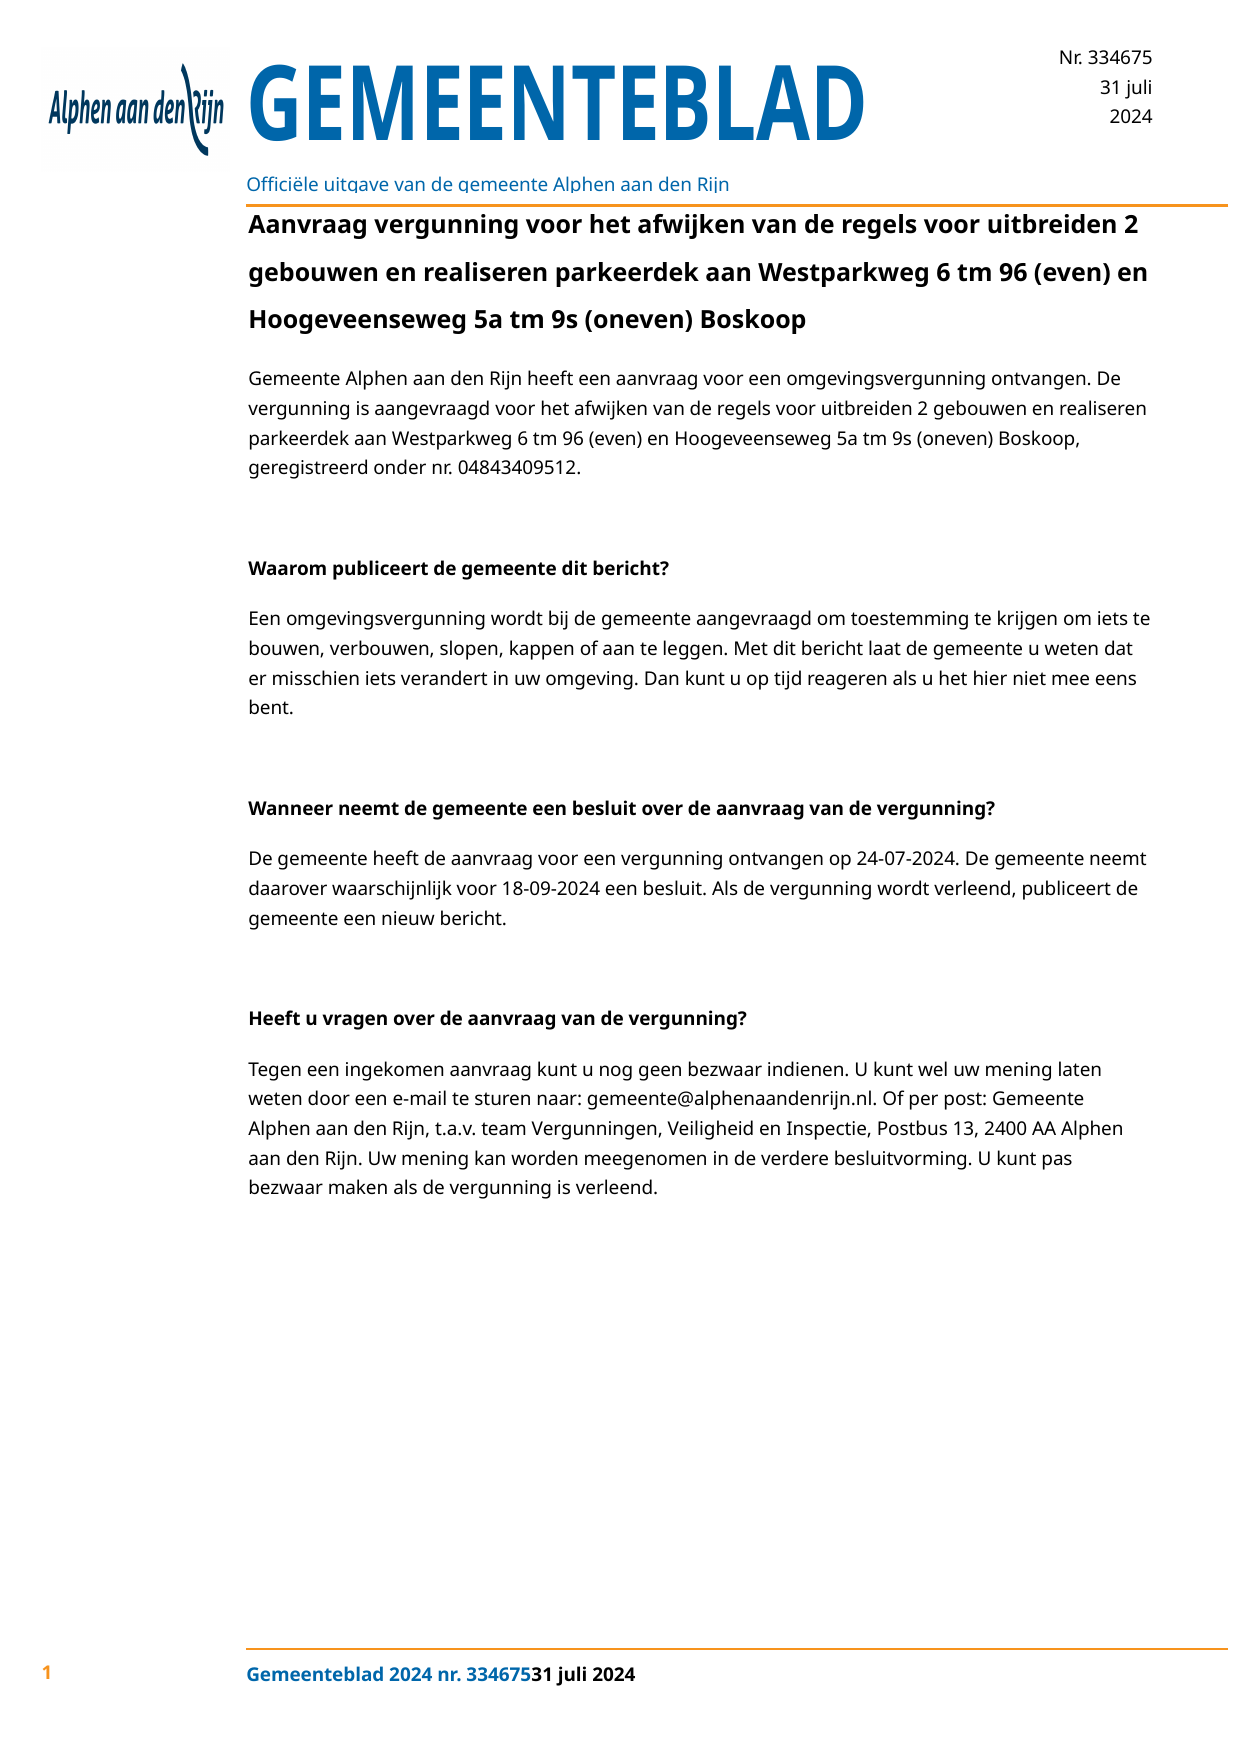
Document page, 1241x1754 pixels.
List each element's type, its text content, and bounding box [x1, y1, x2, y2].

text De gemeente heeft de aanvraag voor een vergunning ontvangen op 24-07-2024. De gemeente neemt daarover waarschijnlijk voor 18-09-2024 een besluit. Als de vergunning wordt verleend, publiceert de gemeente een nieuw bericht. [248, 846, 1152, 930]
text Gemeente Alphen aan den Rijn heeft een aanvraag voor een omgevingsvergunning ontvangen. De vergunning is aangevraagd voor het afwijken van de regels voor uitbreiden 2 gebouwen en realiseren parkeerdek aan Westparkweg 6 tm 96 (even) en Hoogeveenseweg 5a tm 9s (oneven) Boskoop, geregistreerd onder nr. 04843409512. [248, 366, 1152, 480]
text Waarom publiceert de gemeente dit bericht? [248, 555, 1152, 581]
picture [41, 47, 231, 172]
text Heeft u vragen over de aanvraag van de vergunning? [248, 1006, 1152, 1031]
text Wanneer neemt de gemeente een besluit over de aanvraag van de vergunning? [248, 795, 1152, 821]
text Een omgevingsvergunning wordt bij de gemeente aangevraagd om toestemming te krijgen om iets te bouwen, verbouwen, slopen, kappen of aan te leggen. Met dit bericht laat de gemeente u weten dat er misschien iets verandert in uw omgeving. Dan kunt u op tijd reageren als u het hier niet mee eens bent. [248, 606, 1152, 720]
text Tegen een ingekomen aanvraag kunt u nog geen bezwaar indienen. U kunt wel uw mening laten weten door een e-mail te sturen naar: gemeente@alphenaandenrijn.nl. Of per post: Gemeente Alphen aan den Rijn, t.a.v. team Vergunningen, Veiligheid en Inspectie, Postbus 13, 2400 AA Alphen aan den Rijn. Uw mening kan worden meegenomen in de verdere besluitvorming. U kunt pas bezwaar maken als de vergunning is verleend. [248, 1056, 1152, 1200]
text Aanvraag vergunning voor het afwijken van de regels voor uitbreiden 2 gebouwen en realiseren parkeerdek aan Westparkweg 6 tm 96 (even) en Hoogeveenseweg 5a tm 9s (oneven) Boskoop [248, 207, 1152, 336]
